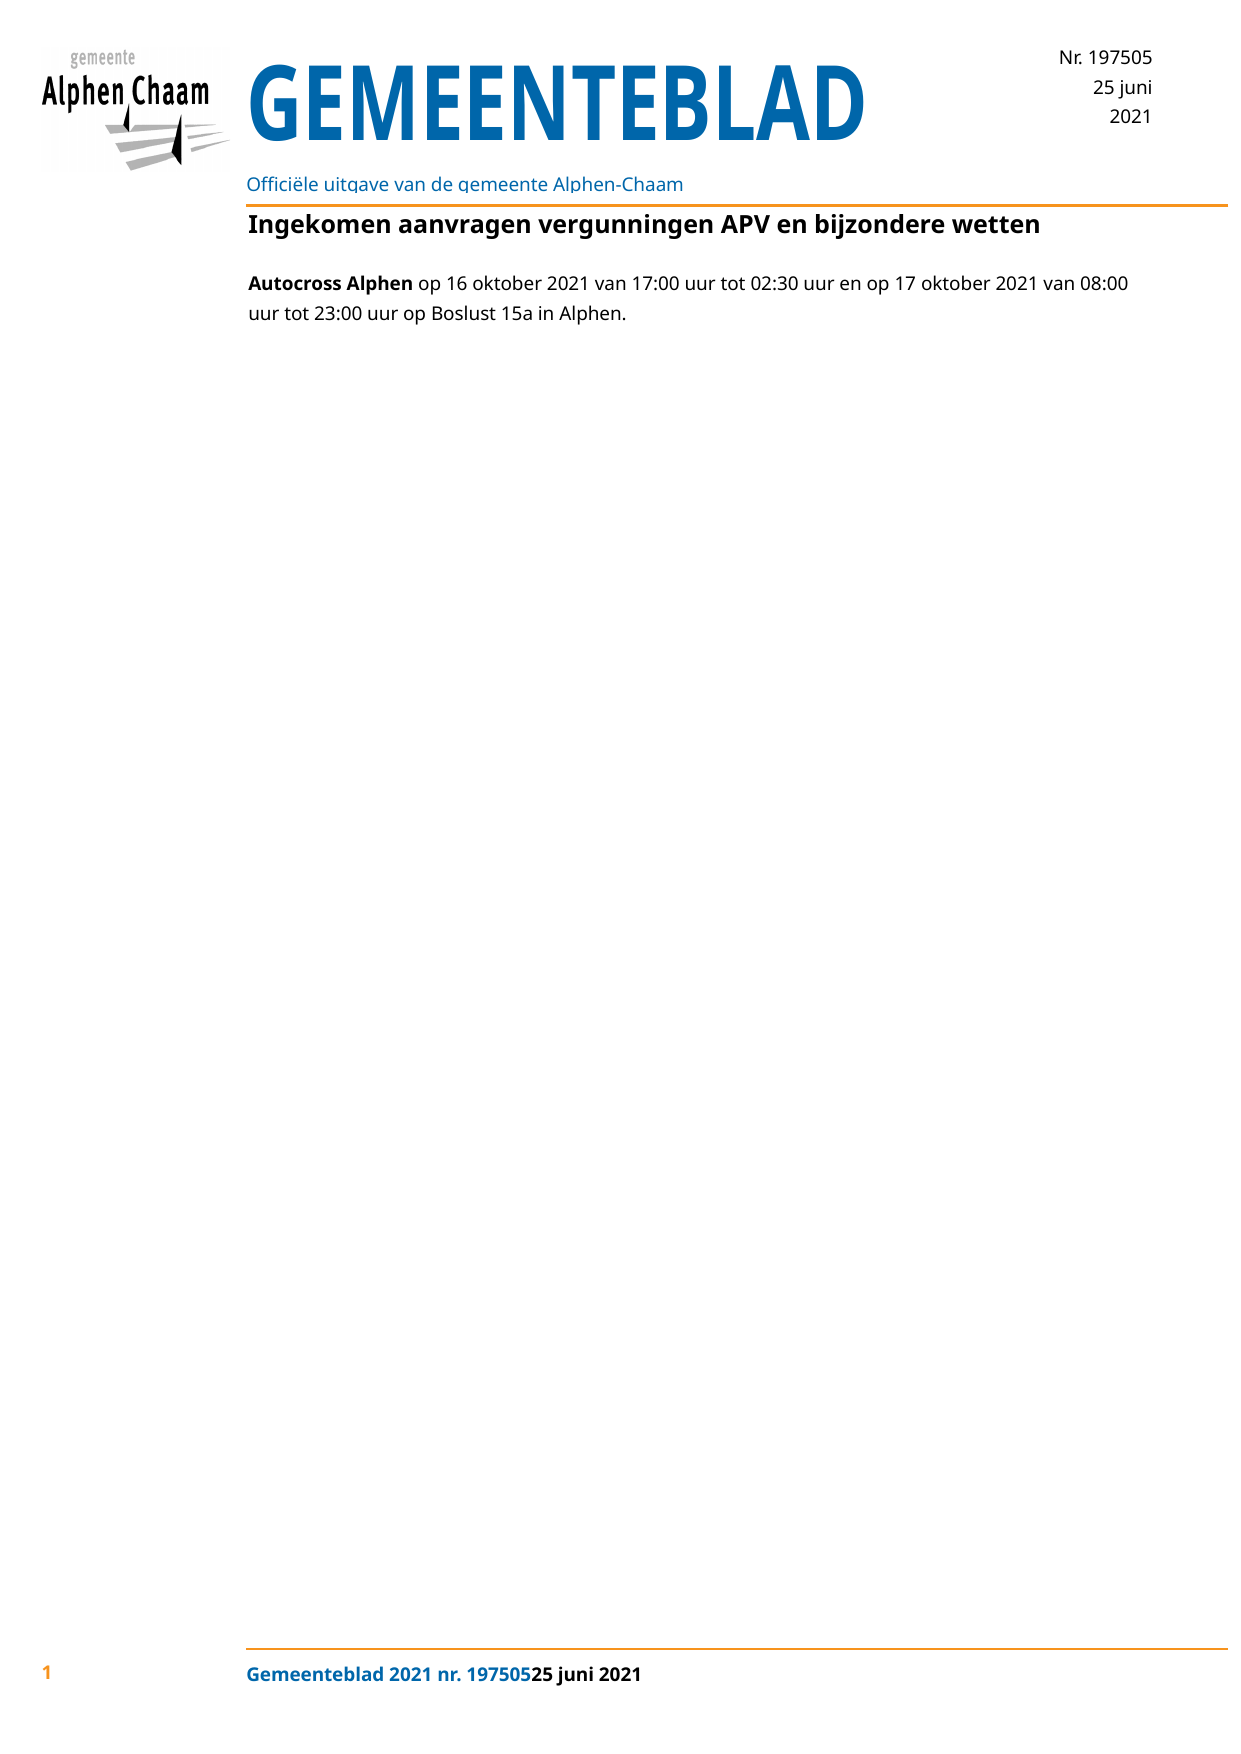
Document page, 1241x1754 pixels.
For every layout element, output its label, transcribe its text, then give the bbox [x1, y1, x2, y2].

text Autocross Alphen op 16 oktober 2021 van 17:00 uur tot 02:30 uur en op 17 oktober 2021 van 08:00 uur tot 23:00 uur op Boslust 15a in Alphen. [248, 270, 1152, 326]
text Ingekomen aanvragen vergunningen APV en bijzondere wetten [248, 207, 1152, 241]
picture [41, 47, 231, 172]
